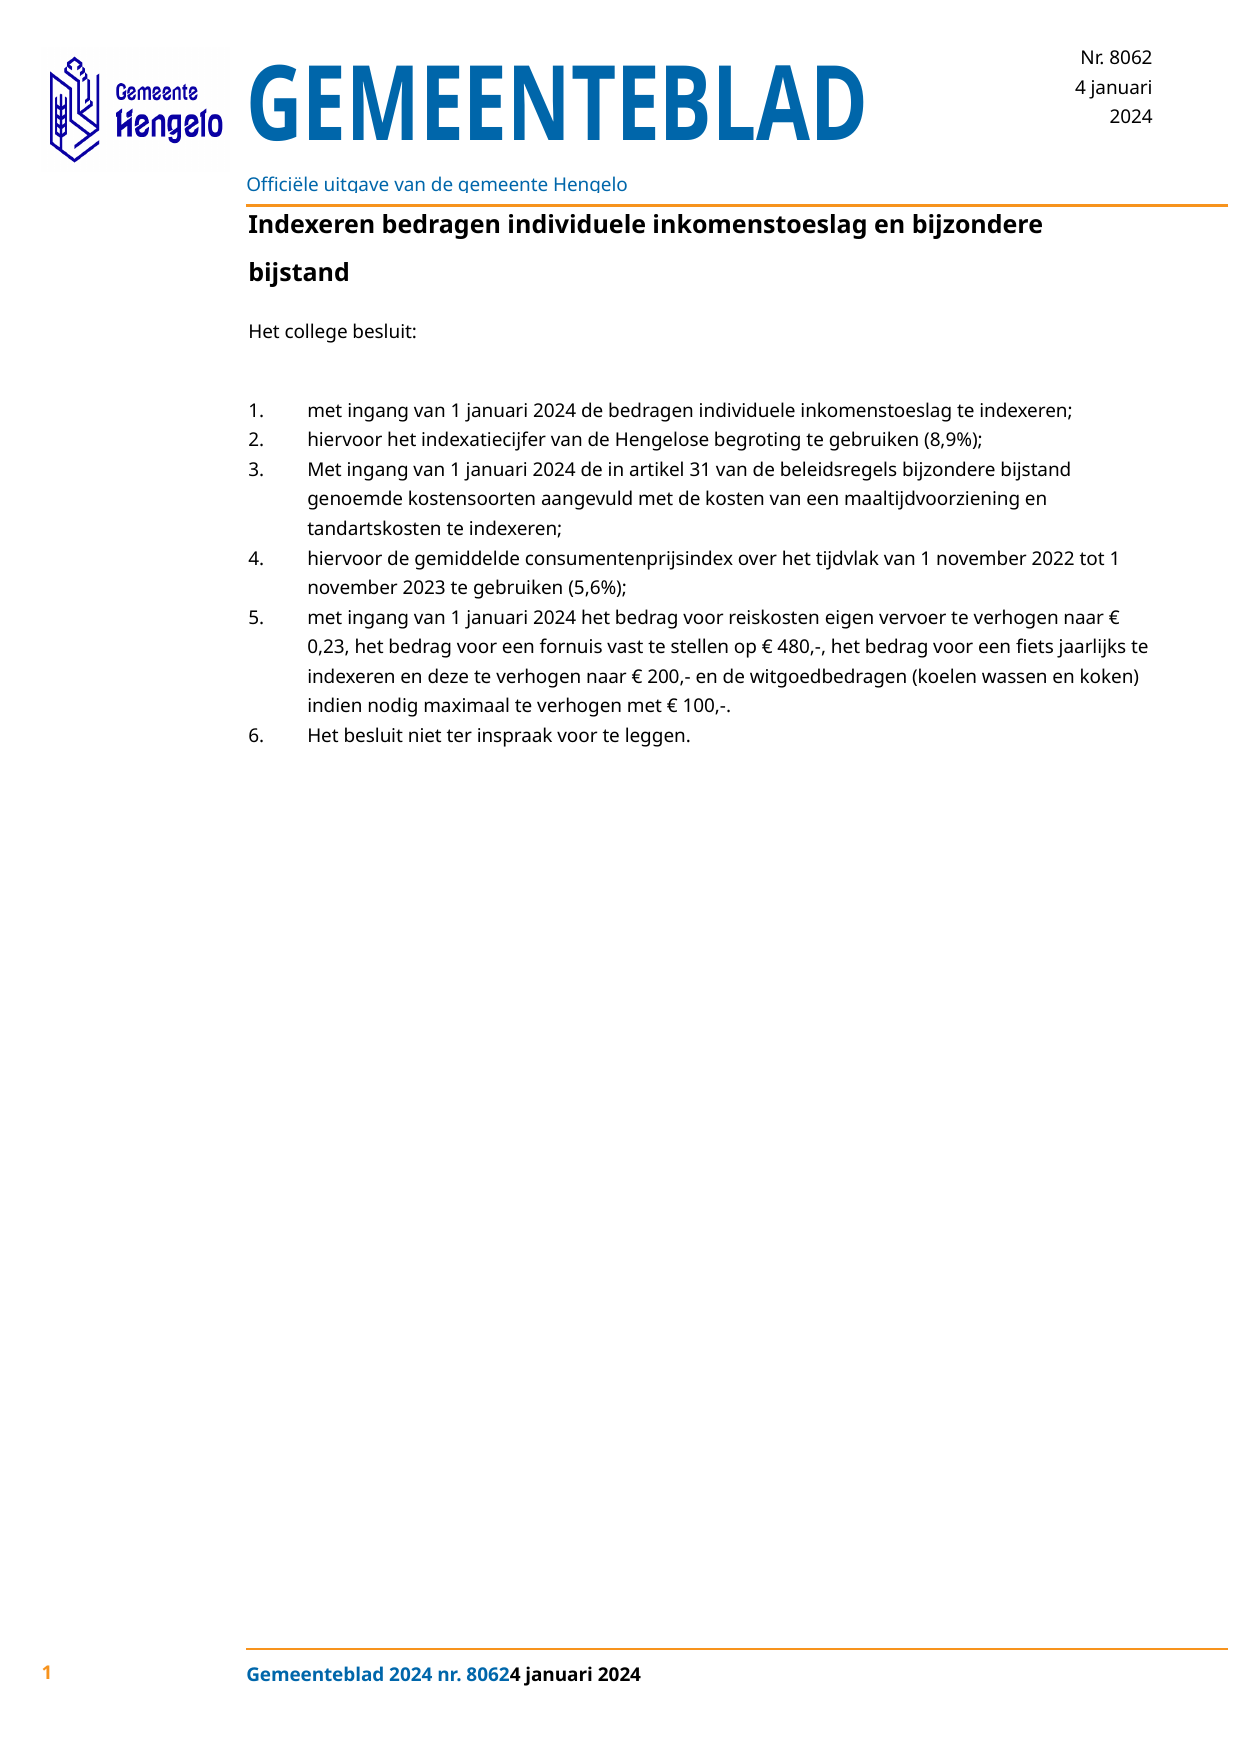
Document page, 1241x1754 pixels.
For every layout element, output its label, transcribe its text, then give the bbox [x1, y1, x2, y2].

text Indexeren bedragen individuele inkomenstoeslag en bijzondere bijstand [248, 207, 1152, 288]
list Met ingang van 1 januari 2024 de in artikel 31 van de beleidsregels bijzondere bijstand genoemde kostensoorten aangevuld met de kosten van een maaltijdvoorziening en tandartskosten te indexeren; [248, 456, 1152, 541]
list hiervoor de gemiddelde consumentenprijsindex over het tijdvlak van 1 november 2022 tot 1 november 2023 te gebruiken (5,6%); [248, 545, 1152, 600]
list met ingang van 1 januari 2024 het bedrag voor reiskosten eigen vervoer te verhogen naar € 0,23, het bedrag voor een fornuis vast te stellen op € 480,-, het bedrag voor een fiets jaarlijks te indexeren en deze te verhogen naar € 200,- en de witgoedbedragen (koelen wassen en koken) indien nodig maximaal te verhogen met € 100,-. [248, 604, 1152, 718]
text Het college besluit: [248, 318, 1152, 344]
list met ingang van 1 januari 2024 de bedragen individuele inkomenstoeslag te indexeren; [248, 397, 1152, 422]
list hiervoor het indexatiecijfer van de Hengelose begroting te gebruiken (8,9%); [248, 426, 1152, 452]
picture [41, 47, 231, 172]
list Het besluit niet ter inspraak voor te leggen. [248, 722, 1152, 748]
